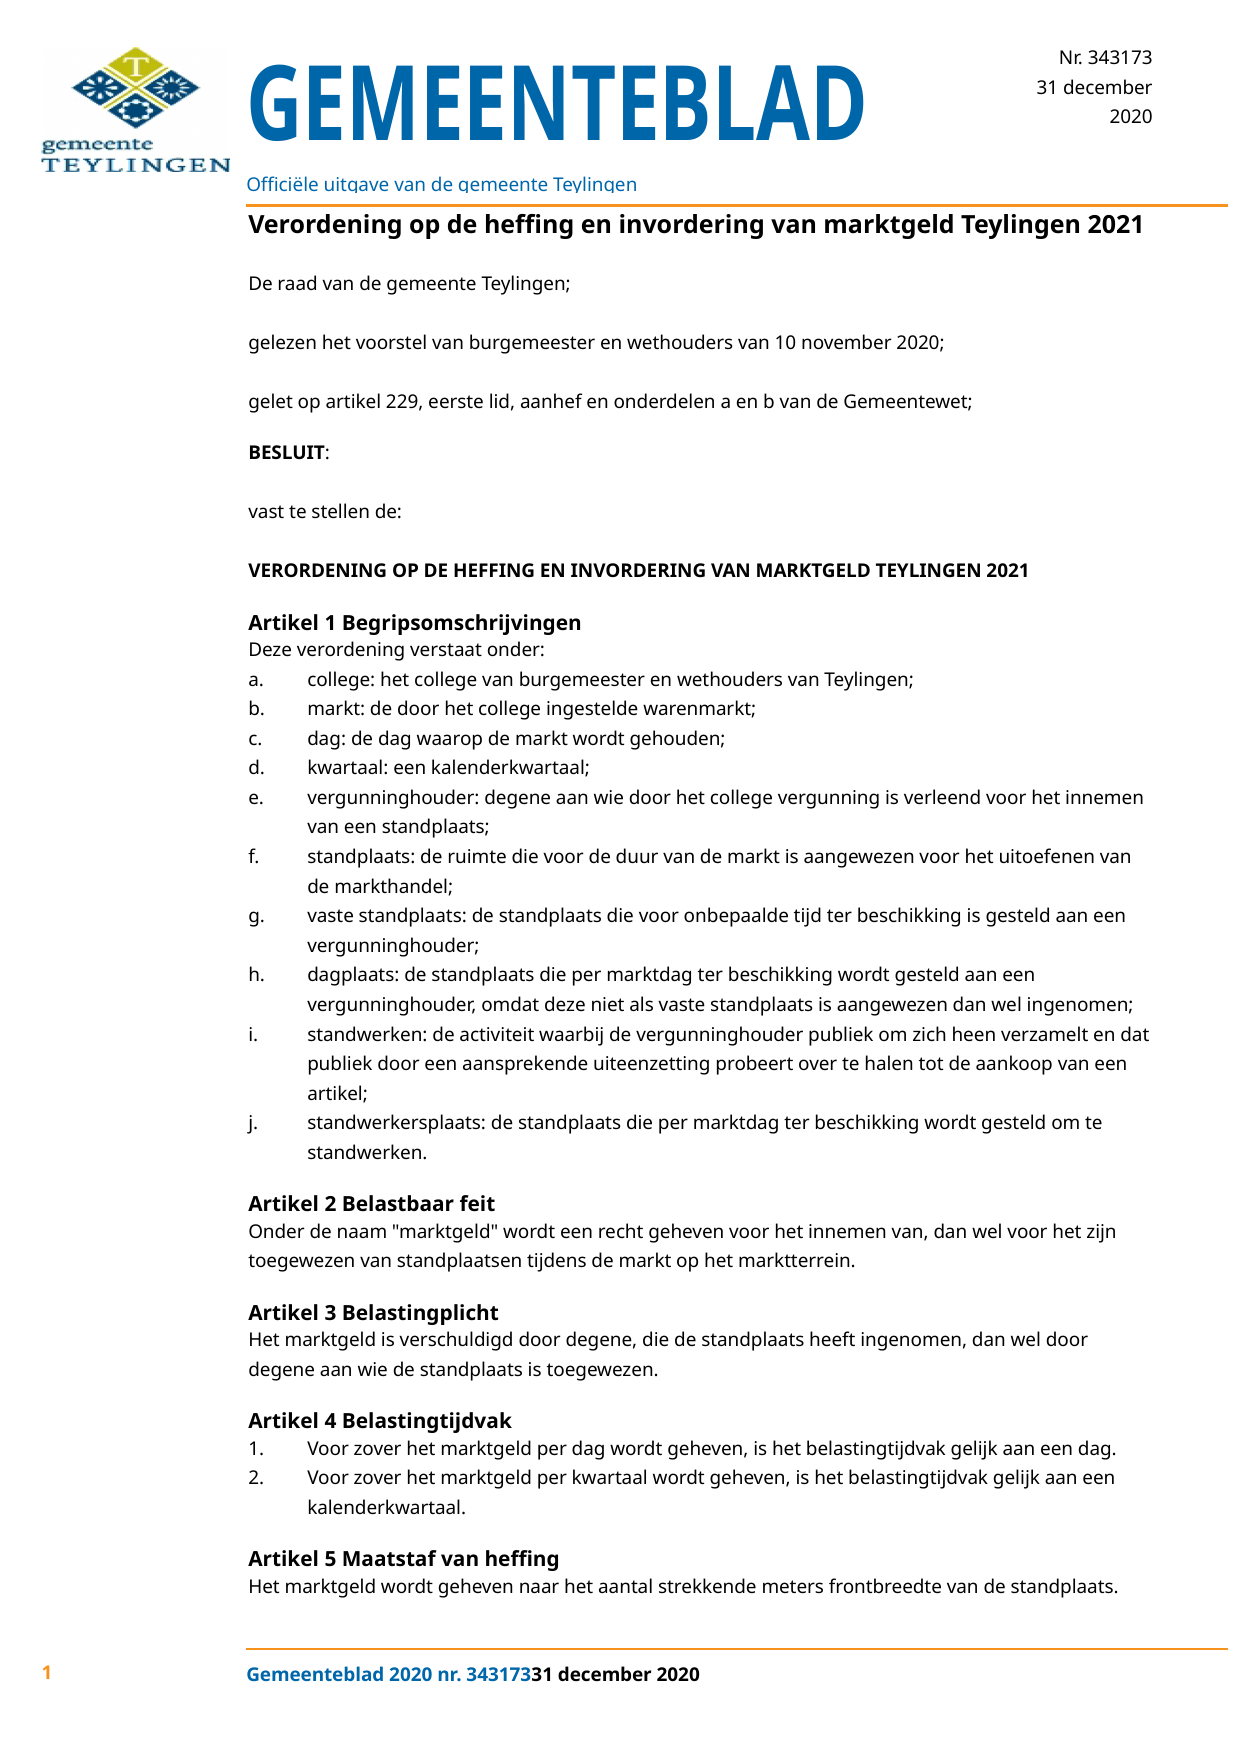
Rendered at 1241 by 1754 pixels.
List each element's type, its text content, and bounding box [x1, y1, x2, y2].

text Onder de naam "marktgeld" wordt een recht geheven voor het innemen van, dan wel voor het zijn toegewezen van standplaatsen tijdens de markt op het marktterrein. [248, 1218, 1152, 1273]
list Voor zover het marktgeld per kwartaal wordt geheven, is het belastingtijdvak gelijk aan een kalenderkwartaal. [248, 1464, 1152, 1520]
text Deze verordening verstaat onder: [248, 636, 1152, 662]
list vergunninghouder: degene aan wie door het college vergunning is verleend voor het innemen van een standplaats; [248, 784, 1152, 839]
text gelet op artikel 229, eerste lid, aanhef en onderdelen a en b van de Gemeentewet; [248, 389, 1152, 414]
text Het marktgeld is verschuldigd door degene, die de standplaats heeft ingenomen, dan wel door degene aan wie de standplaats is toegewezen. [248, 1326, 1152, 1382]
list kwartaal: een kalenderkwartaal; [248, 754, 1152, 780]
list standwerkersplaats: de standplaats die per marktdag ter beschikking wordt gesteld om te standwerken. [248, 1109, 1152, 1165]
text vast te stellen de: [248, 498, 1152, 524]
text BESLUIT: [248, 439, 1152, 465]
list standplaats: de ruimte die voor de duur van de markt is aangewezen voor het uitoefenen van de markthandel; [248, 843, 1152, 898]
text De raad van de gemeente Teylingen; [248, 270, 1152, 296]
text VERORDENING OP DE HEFFING EN INVORDERING VAN MARKTGELD TEYLINGEN 2021 [248, 557, 1152, 583]
text Artikel 5 Maatstaf van heffing [248, 1544, 1152, 1573]
list markt: de door het college ingestelde warenmarkt; [248, 695, 1152, 721]
text gelezen het voorstel van burgemeester en wethouders van 10 november 2020; [248, 329, 1152, 355]
list college: het college van burgemeester en wethouders van Teylingen; [248, 666, 1152, 691]
text Artikel 4 Belastingtijdvak [248, 1406, 1152, 1435]
list vaste standplaats: de standplaats die voor onbepaalde tijd ter beschikking is gesteld aan een vergunninghouder; [248, 902, 1152, 958]
text Artikel 1 Begripsomschrijvingen [248, 608, 1152, 636]
text Het marktgeld wordt geheven naar het aantal strekkende meters frontbreedte van de standplaats. [248, 1573, 1152, 1598]
list dagplaats: de standplaats die per marktdag ter beschikking wordt gesteld aan een vergunninghouder, omdat deze niet als vaste standplaats is aangewezen dan wel ingenomen; [248, 962, 1152, 1017]
list Voor zover het marktgeld per dag wordt geheven, is het belastingtijdvak gelijk aan een dag. [248, 1435, 1152, 1461]
text Artikel 3 Belastingplicht [248, 1298, 1152, 1326]
list dag: de dag waarop de markt wordt gehouden; [248, 725, 1152, 751]
list standwerken: de activiteit waarbij de vergunninghouder publiek om zich heen verzamelt en dat publiek door een aansprekende uiteenzetting probeert over te halen tot de aankoop van een artikel; [248, 1021, 1152, 1106]
text Verordening op de heffing en invordering van marktgeld Teylingen 2021 [248, 207, 1152, 241]
picture [41, 47, 231, 172]
text Artikel 2 Belastbaar feit [248, 1189, 1152, 1218]
